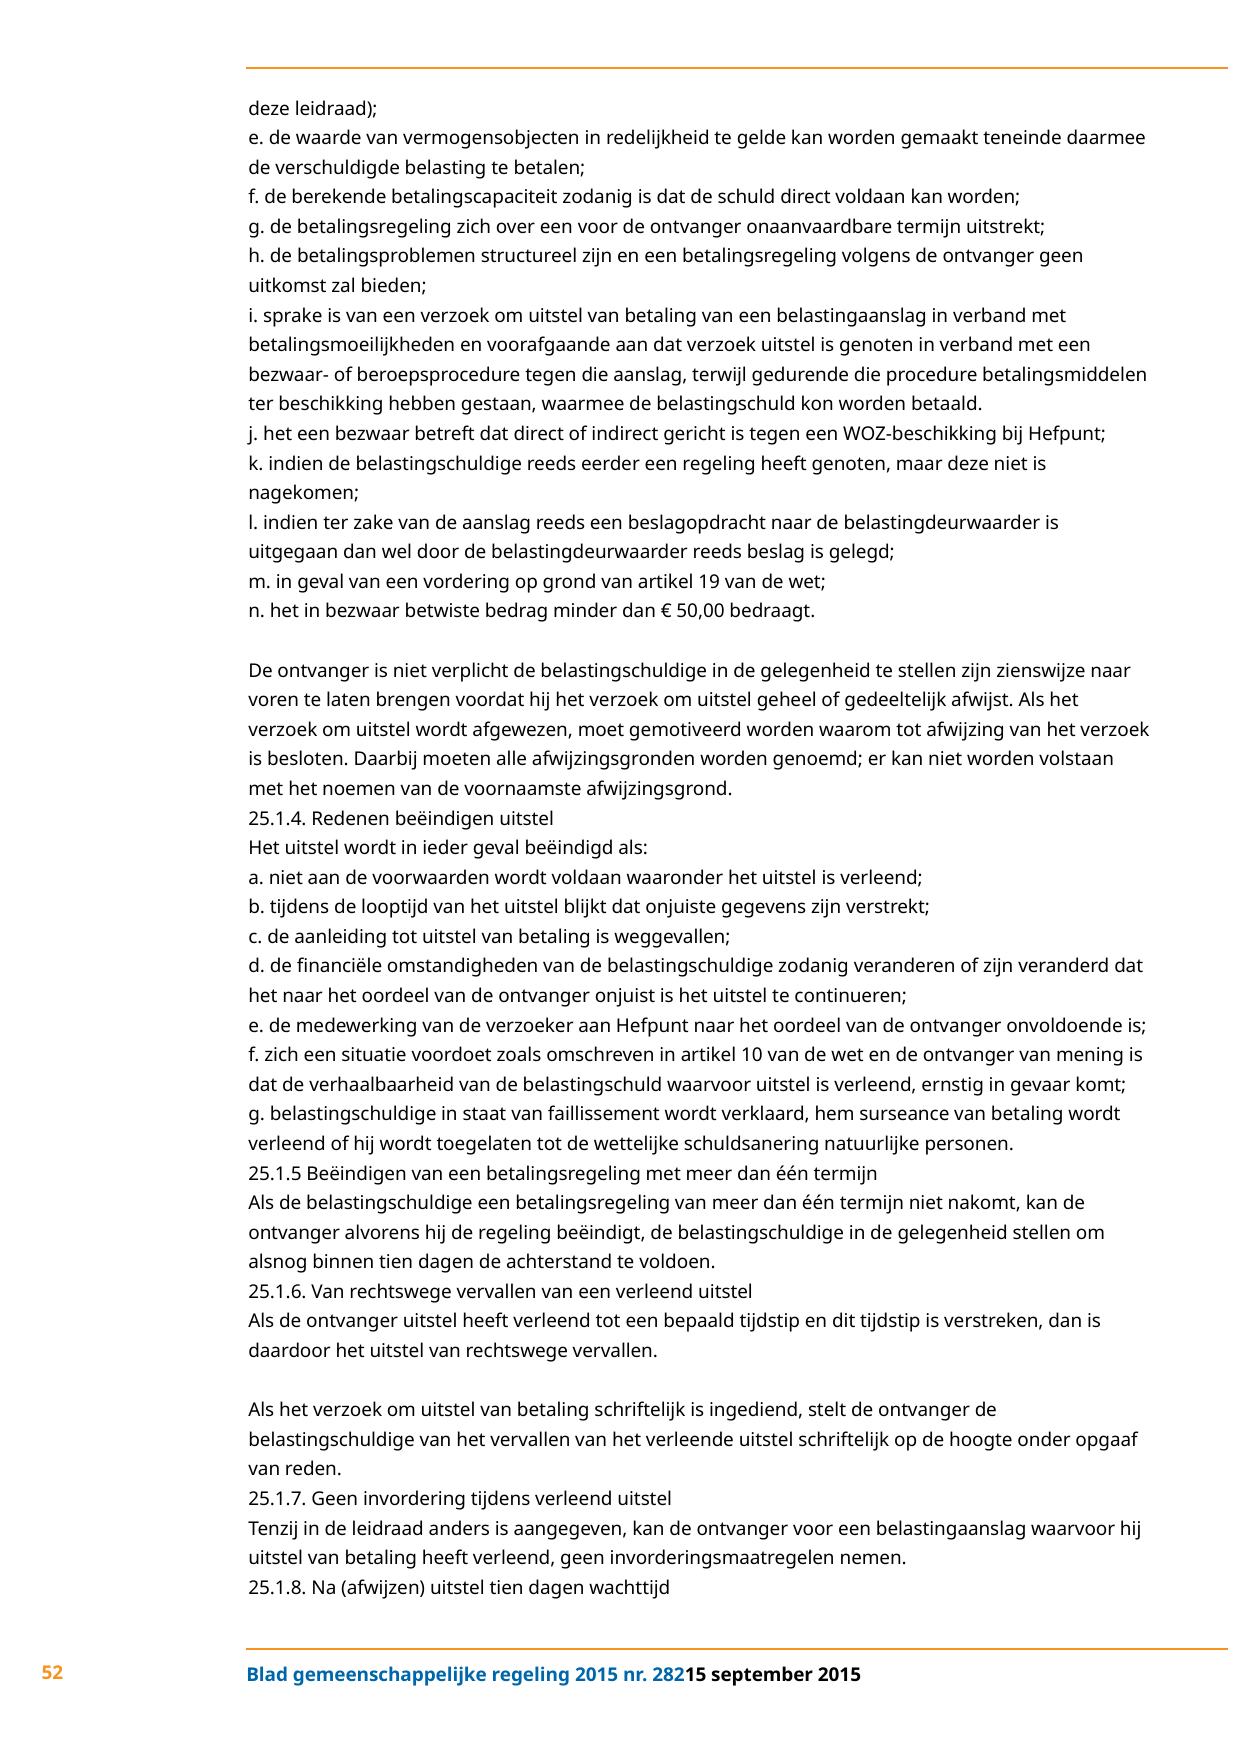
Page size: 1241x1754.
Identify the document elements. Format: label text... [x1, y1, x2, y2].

text k. indien de belastingschuldige reeds eerder een regeling heeft genoten, maar deze niet is nagekomen; [248, 450, 1152, 505]
text m. in geval van een vordering op grond van artikel 19 van de wet; [248, 568, 1152, 594]
text f. de berekende betalingscapaciteit zodanig is dat de schuld direct voldaan kan worden; [248, 183, 1152, 209]
text Als het verzoek om uitstel van betaling schriftelijk is ingediend, stelt de ontvanger de belastingschuldige van het vervallen van het verleende uitstel schriftelijk op de hoogte onder opgaaf van reden. [248, 1396, 1152, 1481]
text 25.1.8. Na (afwijzen) uitstel tien dagen wachttijd [248, 1574, 1152, 1600]
text e. de medewerking van de verzoeker aan Hefpunt naar het oordeel van de ontvanger onvoldoende is; [248, 1012, 1152, 1038]
text j. het een bezwaar betreft dat direct of indirect gericht is tegen een WOZ-beschikking bij Hefpunt; [248, 420, 1152, 446]
text deze leidraad); [248, 95, 1152, 121]
text a. niet aan de voorwaarden wordt voldaan waaronder het uitstel is verleend; [248, 864, 1152, 890]
text 25.1.6. Van rechtswege vervallen van een verleend uitstel [248, 1278, 1152, 1304]
text b. tijdens de looptijd van het uitstel blijkt dat onjuiste gegevens zijn verstrekt; [248, 893, 1152, 919]
text Als de belastingschuldige een betalingsregeling van meer dan één termijn niet nakomt, kan de ontvanger alvorens hij de regeling beëindigt, de belastingschuldige in de gelegenheid stellen om alsnog binnen tien dagen de achterstand te voldoen. [248, 1189, 1152, 1274]
text n. het in bezwaar betwiste bedrag minder dan € 50,00 bedraagt. [248, 598, 1152, 623]
text d. de financiële omstandigheden van de belastingschuldige zodanig veranderen of zijn veranderd dat het naar het oordeel van de ontvanger onjuist is het uitstel te continueren; [248, 953, 1152, 1008]
text f. zich een situatie voordoet zoals omschreven in artikel 10 van de wet en de ontvanger van mening is dat de verhaalbaarheid van de belastingschuld waarvoor uitstel is verleend, ernstig in gevaar komt; [248, 1041, 1152, 1097]
text 25.1.7. Geen invordering tijdens verleend uitstel [248, 1485, 1152, 1511]
text Als de ontvanger uitstel heeft verleend tot een bepaald tijdstip en dit tijdstip is verstreken, dan is daardoor het uitstel van rechtswege vervallen. [248, 1308, 1152, 1363]
picture [41, 47, 231, 172]
text g. belastingschuldige in staat van faillissement wordt verklaard, hem surseance van betaling wordt verleend of hij wordt toegelaten tot de wettelijke schuldsanering natuurlijke personen. [248, 1101, 1152, 1156]
text i. sprake is van een verzoek om uitstel van betaling van een belastingaanslag in verband met betalingsmoeilijkheden en voorafgaande aan dat verzoek uitstel is genoten in verband met een bezwaar- of beroepsprocedure tegen die aanslag, terwijl gedurende die procedure betalingsmiddelen ter beschikking hebben gestaan, waarmee de belastingschuld kon worden betaald. [248, 302, 1152, 416]
text l. indien ter zake van de aanslag reeds een beslagopdracht naar de belastingdeurwaarder is uitgegaan dan wel door de belastingdeurwaarder reeds beslag is gelegd; [248, 509, 1152, 564]
text De ontvanger is niet verplicht de belastingschuldige in de gelegenheid te stellen zijn zienswijze naar voren te laten brengen voordat hij het verzoek om uitstel geheel of gedeeltelijk afwijst. Als het verzoek om uitstel wordt afgewezen, moet gemotiveerd worden waarom tot afwijzing van het verzoek is besloten. Daarbij moeten alle afwijzingsgronden worden genoemd; er kan niet worden volstaan met het noemen van de voornaamste afwijzingsgrond. [248, 657, 1152, 801]
text Tenzij in de leidraad anders is aangegeven, kan de ontvanger voor een belastingaanslag waarvoor hij uitstel van betaling heeft verleend, geen invorderingsmaatregelen nemen. [248, 1515, 1152, 1570]
text h. de betalingsproblemen structureel zijn en een betalingsregeling volgens de ontvanger geen uitkomst zal bieden; [248, 243, 1152, 298]
text 25.1.5 Beëindigen van een betalingsregeling met meer dan één termijn [248, 1160, 1152, 1186]
text e. de waarde van vermogensobjecten in redelijkheid te gelde kan worden gemaakt teneinde daarmee de verschuldigde belasting te betalen; [248, 124, 1152, 180]
text 25.1.4. Redenen beëindigen uitstel [248, 805, 1152, 831]
text Het uitstel wordt in ieder geval beëindigd als: [248, 834, 1152, 860]
text g. de betalingsregeling zich over een voor de ontvanger onaanvaardbare termijn uitstrekt; [248, 213, 1152, 239]
text c. de aanleiding tot uitstel van betaling is weggevallen; [248, 923, 1152, 949]
